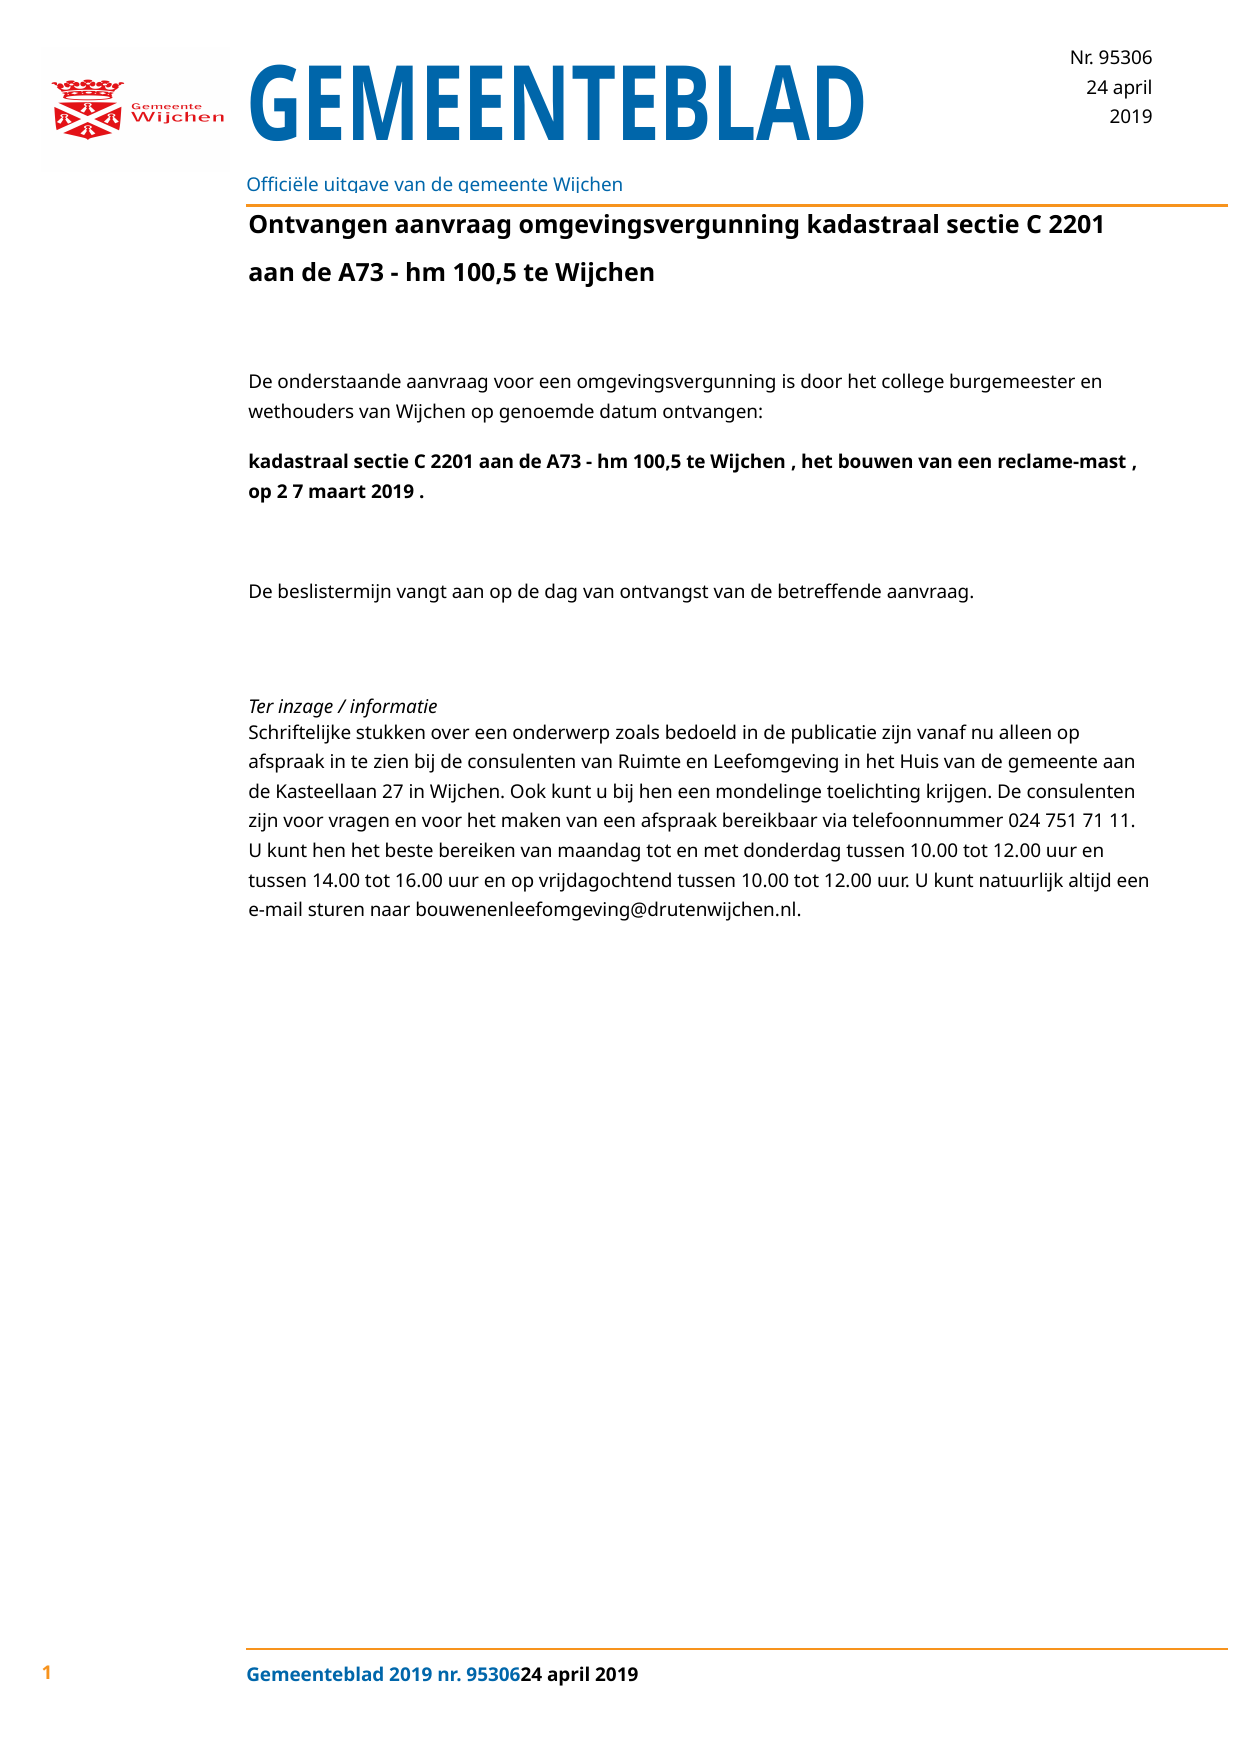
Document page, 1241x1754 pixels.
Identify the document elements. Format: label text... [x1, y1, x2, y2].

text kadastraal sectie C 2201 aan de A73 - hm 100,5 te Wijchen , het bouwen van een reclame-mast , op 2 7 maart 2019 . [248, 448, 1152, 504]
text De onderstaande aanvraag voor een omgevingsvergunning is door het college burgemeester en wethouders van Wijchen op genoemde datum ontvangen: [248, 368, 1152, 424]
text De beslistermijn vangt aan op de dag van ontvangst van de betreffende aanvraag. [248, 579, 1152, 604]
text Ontvangen aanvraag omgevingsvergunning kadastraal sectie C 2201 aan de A73 - hm 100,5 te Wijchen [248, 207, 1152, 288]
picture [41, 47, 231, 172]
text Ter inzage / informatie [248, 693, 1152, 719]
text Schriftelijke stukken over een onderwerp zoals bedoeld in de publicatie zijn vanaf nu alleen op afspraak in te zien bij de consulenten van Ruimte en Leefomgeving in het Huis van de gemeente aan de Kasteellaan 27 in Wijchen. Ook kunt u bij hen een mondelinge toelichting krijgen. De consulenten zijn voor vragen en voor het maken van een afspraak bereikbaar via telefoonnummer 024 751 71 11. U kunt hen het beste bereiken van maandag tot en met donderdag tussen 10.00 tot 12.00 uur en tussen 14.00 tot 16.00 uur en op vrijdagochtend tussen 10.00 tot 12.00 uur. U kunt natuurlijk altijd een e-mail sturen naar bouwenenleefomgeving@drutenwijchen.nl. [248, 719, 1152, 922]
